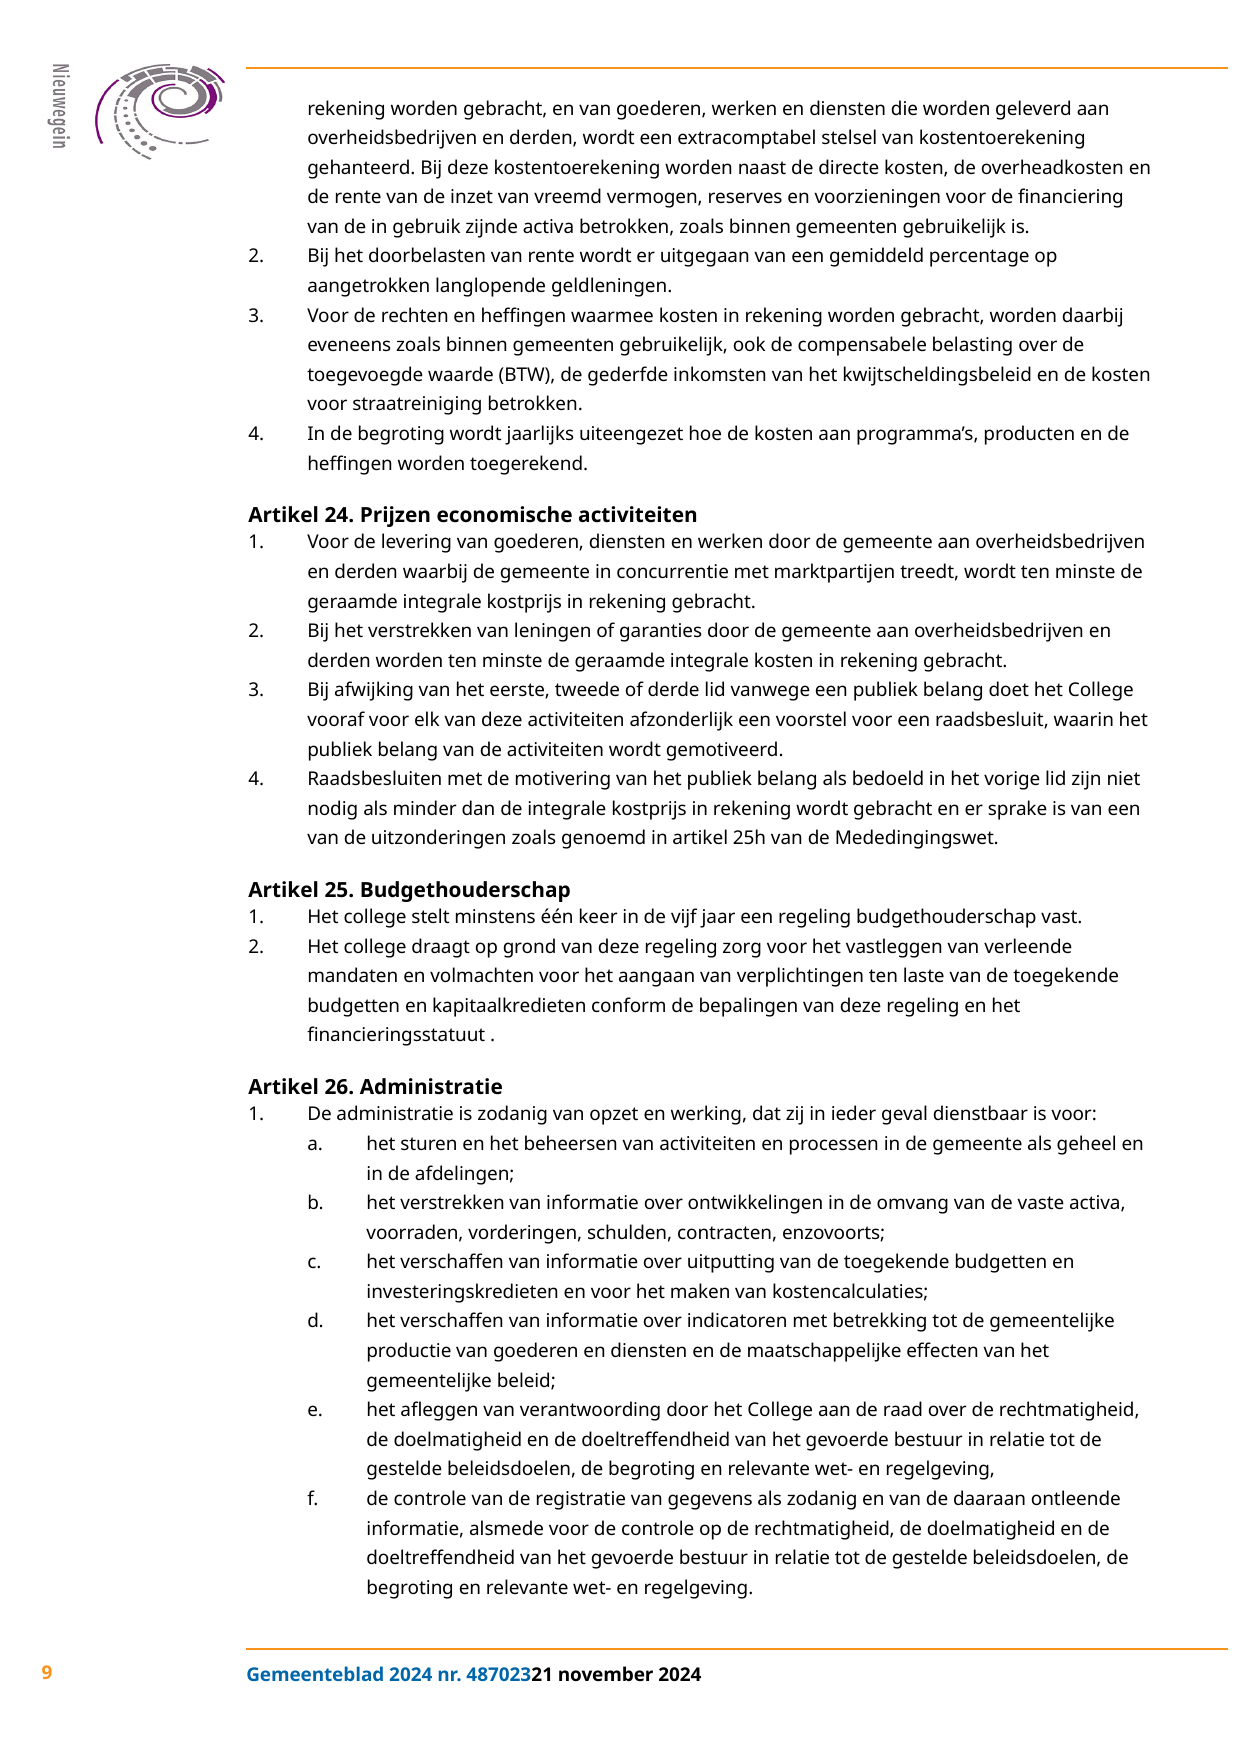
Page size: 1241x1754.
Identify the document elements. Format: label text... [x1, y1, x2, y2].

text Artikel 25. Budgethouderschap [248, 875, 1152, 903]
list Voor de rechten en heffingen waarmee kosten in rekening worden gebracht, worden daarbij eveneens zoals binnen gemeenten gebruikelijk, ook de compensabele belasting over de toegevoegde waarde (BTW), de gederfde inkomsten van het kwijtscheldingsbeleid en de kosten voor straatreiniging betrokken. [248, 302, 1152, 416]
list het verschaffen van informatie over uitputting van de toegekende budgetten en investeringskredieten en voor het maken van kostencalculaties; [307, 1248, 1152, 1304]
list De administratie is zodanig van opzet en werking, dat zij in ieder geval dienstbaar is voor: [248, 1101, 1152, 1126]
text Artikel 24. Prijzen economische activiteiten [248, 500, 1152, 529]
picture [41, 47, 231, 172]
list Bij afwijking van het eerste, tweede of derde lid vanwege een publiek belang doet het College vooraf voor elk van deze activiteiten afzonderlijk een voorstel voor een raadsbesluit, waarin het publiek belang van de activiteiten wordt gemotiveerd. [248, 677, 1152, 761]
text Artikel 26. Administratie [248, 1072, 1152, 1101]
list Bij het doorbelasten van rente wordt er uitgegaan van een gemiddeld percentage op aangetrokken langlopende geldleningen. [248, 243, 1152, 298]
list Voor de levering van goederen, diensten en werken door de gemeente aan overheidsbedrijven en derden waarbij de gemeente in concurrentie met marktpartijen treedt, wordt ten minste de geraamde integrale kostprijs in rekening gebracht. [248, 529, 1152, 613]
list rekening worden gebracht, en van goederen, werken en diensten die worden geleverd aan overheidsbedrijven en derden, wordt een extracomptabel stelsel van kostentoerekening gehanteerd. Bij deze kostentoerekening worden naast de directe kosten, de overheadkosten en de rente van de inzet van vreemd vermogen, reserves en voorzieningen voor de financiering van de in gebruik zijnde activa betrokken, zoals binnen gemeenten gebruikelijk is. [248, 95, 1152, 239]
list het verstrekken van informatie over ontwikkelingen in de omvang van de vaste activa, voorraden, vorderingen, schulden, contracten, enzovoorts; [307, 1189, 1152, 1244]
list Het college draagt op grond van deze regeling zorg voor het vastleggen van verleende mandaten en volmachten voor het aangaan van verplichtingen ten laste van de toegekende budgetten en kapitaalkredieten conform de bepalingen van deze regeling en het financieringsstatuut . [248, 933, 1152, 1047]
list Raadsbesluiten met de motivering van het publiek belang als bedoeld in het vorige lid zijn niet nodig als minder dan de integrale kostprijs in rekening wordt gebracht en er sprake is van een van de uitzonderingen zoals genoemd in artikel 25h van de Mededingingswet. [248, 765, 1152, 850]
list de controle van de registratie van gegevens als zodanig en van de daaraan ontleende informatie, alsmede voor de controle op de rechtmatigheid, de doelmatigheid en de doeltreffendheid van het gevoerde bestuur in relatie tot de gestelde beleidsdoelen, de begroting en relevante wet- en regelgeving. [307, 1485, 1152, 1599]
list het verschaffen van informatie over indicatoren met betrekking tot de gemeentelijke productie van goederen en diensten en de maatschappelijke effecten van het gemeentelijke beleid; [307, 1308, 1152, 1392]
list Het college stelt minstens één keer in de vijf jaar een regeling budgethouderschap vast. [248, 903, 1152, 929]
list In de begroting wordt jaarlijks uiteengezet hoe de kosten aan programma’s, producten en de heffingen worden toegerekend. [248, 420, 1152, 476]
list het afleggen van verantwoording door het College aan de raad over de rechtmatigheid, de doelmatigheid en de doeltreffendheid van het gevoerde bestuur in relatie tot de gestelde beleidsdoelen, de begroting en relevante wet- en regelgeving, [307, 1396, 1152, 1481]
list het sturen en het beheersen van activiteiten en processen in de gemeente als geheel en in de afdelingen; [307, 1130, 1152, 1185]
list Bij het verstrekken van leningen of garanties door de gemeente aan overheidsbedrijven en derden worden ten minste de geraamde integrale kosten in rekening gebracht. [248, 617, 1152, 673]
